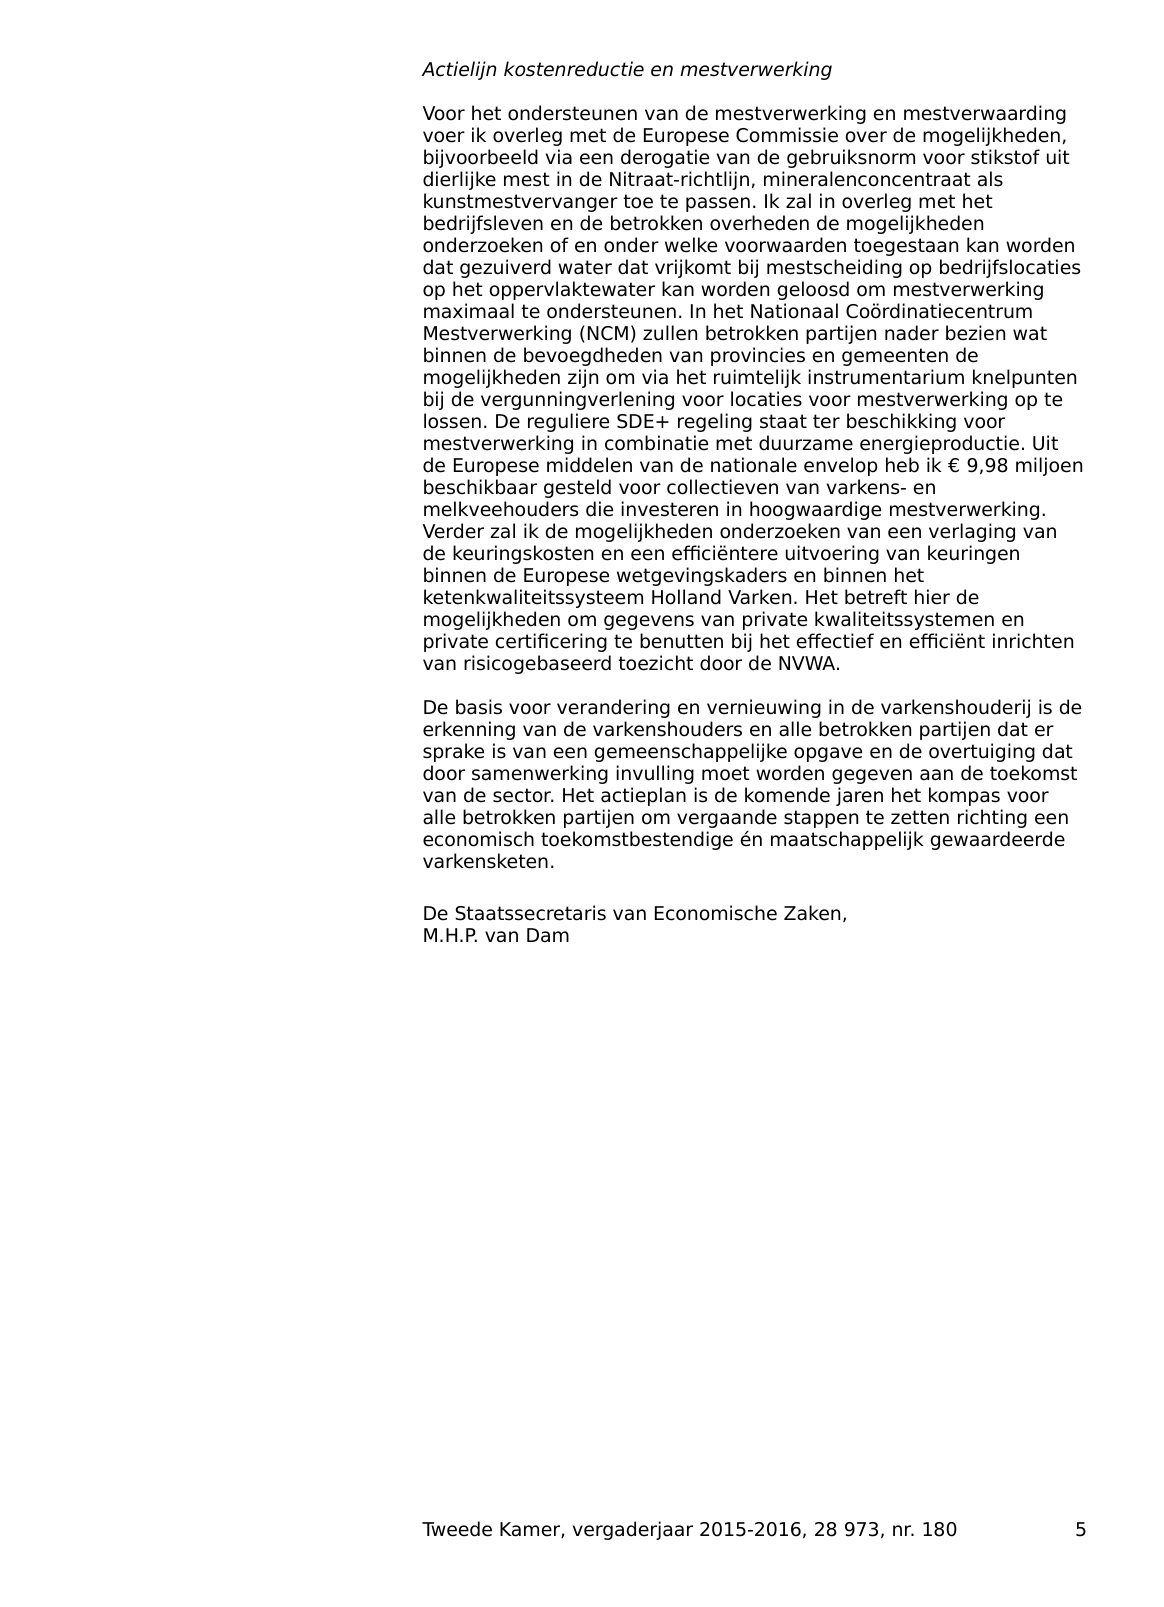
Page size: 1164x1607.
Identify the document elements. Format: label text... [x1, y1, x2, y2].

text Voor het ondersteunen van de mestverwerking en mestverwaarding voer ik overleg met de Europese Commissie over de mogelijkheden, bijvoorbeeld via een derogatie van de gebruiksnorm voor stikstof uit dierlijke mest in de Nitraat-richtlijn, mineralenconcentraat als kunstmestvervanger toe te passen. Ik zal in overleg met het bedrijfsleven en de betrokken overheden de mogelijkheden onderzoeken of en onder welke voorwaarden toegestaan kan worden dat gezuiverd water dat vrijkomt bij mestscheiding op bedrijfslocaties op het oppervlaktewater kan worden geloosd om mestverwerking maximaal te ondersteunen. In het Nationaal Coördinatiecentrum Mestverwerking (NCM) zullen betrokken partijen nader bezien wat binnen de bevoegdheden van provincies en gemeenten de mogelijkheden zijn om via het ruimtelijk instrumentarium knelpunten bij de vergunningverlening voor locaties voor mestverwerking op te lossen. De reguliere SDE+ regeling staat ter beschikking voor mestverwerking in combinatie met duurzame energieproductie. Uit de Europese middelen van de nationale envelop heb ik € 9,98 miljoen beschikbaar gesteld voor collectieven van varkens- en melkveehouders die investeren in hoogwaardige mestverwerking. Verder zal ik de mogelijkheden onderzoeken van een verlaging van de keuringskosten en een efficiëntere uitvoering van keuringen binnen de Europese wetgevingskaders en binnen het ketenkwaliteitssysteem Holland Varken. Het betreft hier de mogelijkheden om gegevens van private kwaliteitssystemen en private certificering te benutten bij het effectief en efficiënt inrichten van risicogebaseerd toezicht door de NVWA. [422, 103, 1087, 675]
subtitle Actielijn kostenreductie en mestverwerking [422, 59, 1087, 81]
text De basis voor verandering en vernieuwing in de varkenshouderij is de erkenning van de varkenshouders en alle betrokken partijen dat er sprake is van een gemeenschappelijke opgave en de overtuiging dat door samenwerking invulling moet worden gegeven aan de toekomst van de sector. Het actieplan is de komende jaren het kompas voor alle betrokken partijen om vergaande stappen te zetten richting een economisch toekomstbestendige én maatschappelijk gewaardeerde varkensketen. [422, 697, 1087, 873]
text De Staatssecretaris van Economische Zaken, M.H.P. van Dam [422, 903, 1087, 947]
